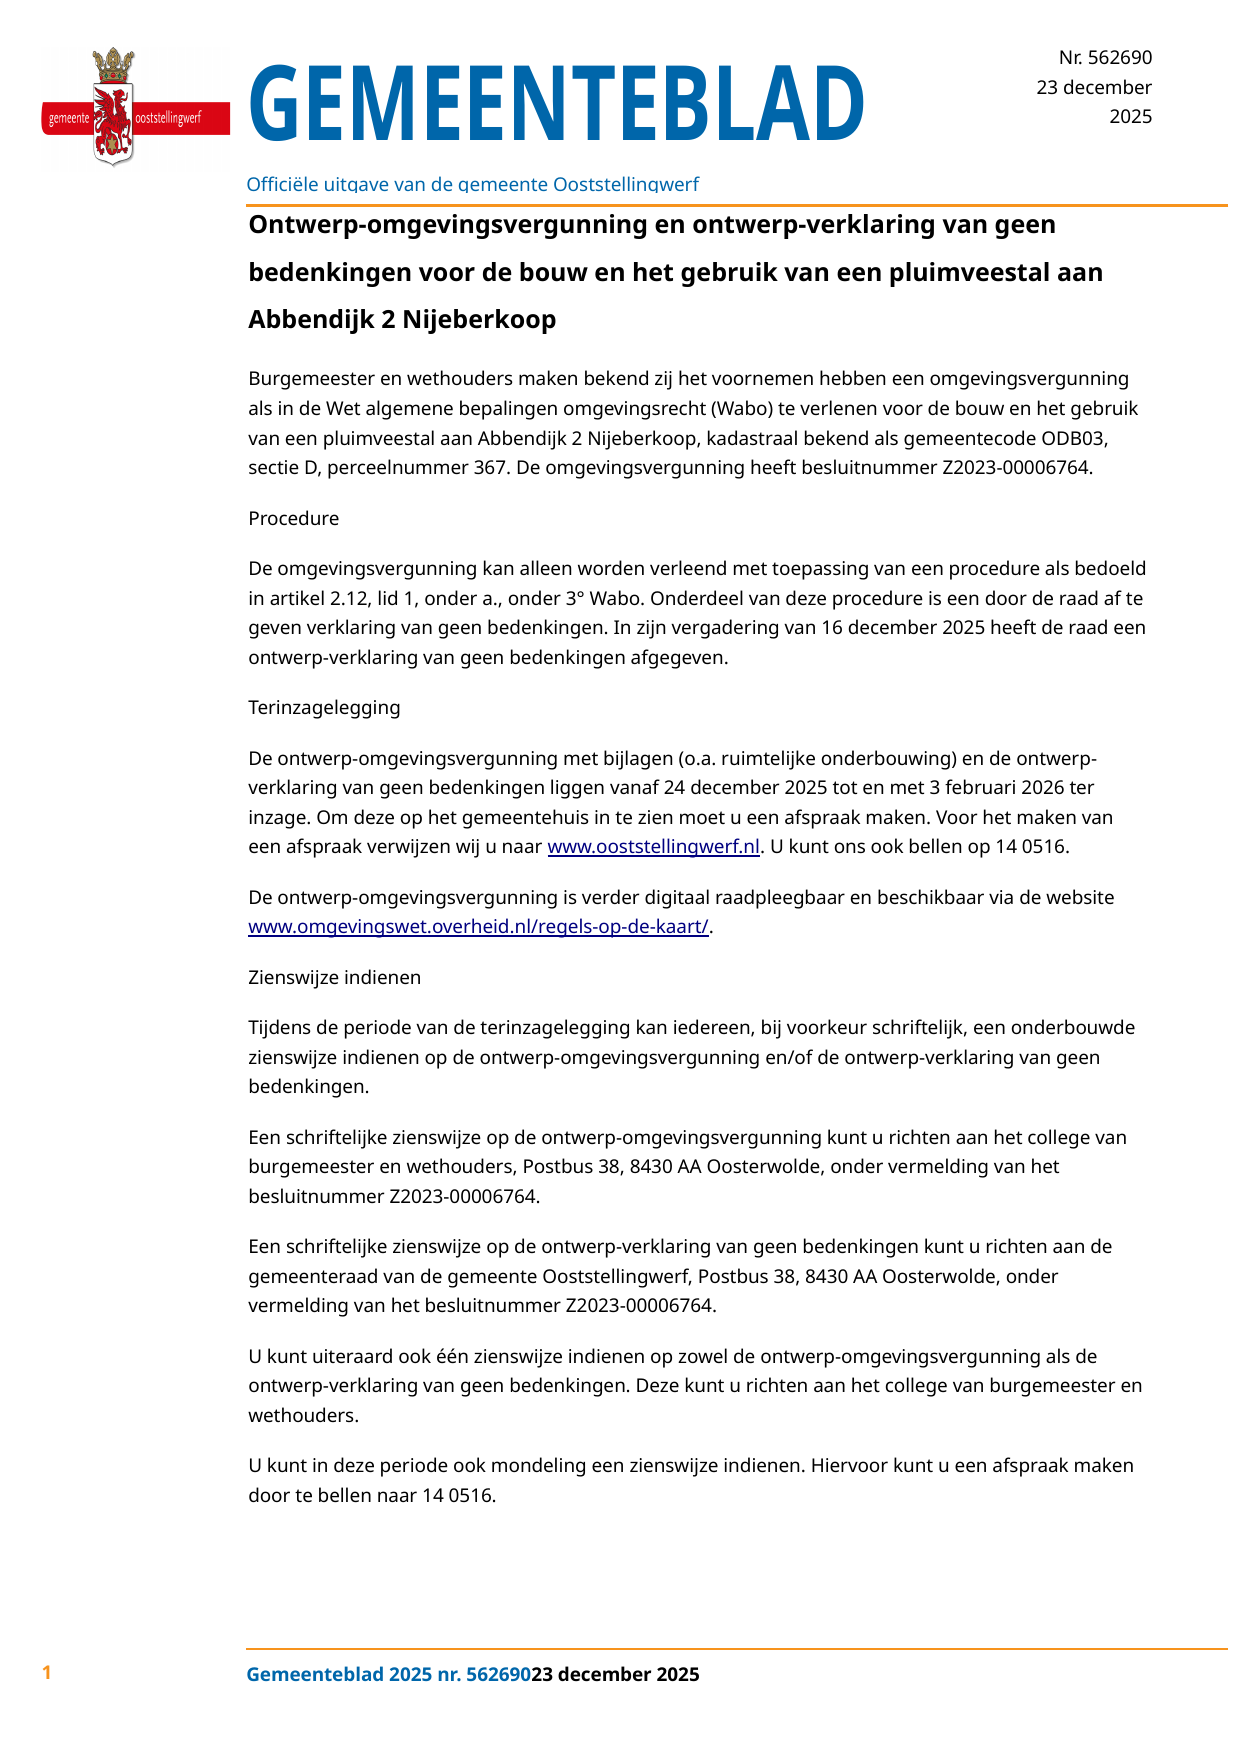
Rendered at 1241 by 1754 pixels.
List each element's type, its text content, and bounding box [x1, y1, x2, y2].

text Procedure [248, 505, 1152, 530]
text Burgemeester en wethouders maken bekend zij het voornemen hebben een omgevingsvergunning als in de Wet algemene bepalingen omgevingsrecht (Wabo) te verlenen voor de bouw en het gebruik van een pluimveestal aan Abbendijk 2 Nijeberkoop, kadastraal bekend als gemeentecode ODB03, sectie D, perceelnummer 367. De omgevingsvergunning heeft besluitnummer Z2023-00006764. [248, 366, 1152, 480]
text Een schriftelijke zienswijze op de ontwerp-verklaring van geen bedenkingen kunt u richten aan de gemeenteraad van de gemeente Ooststellingwerf, Postbus 38, 8430 AA Oosterwolde, onder vermelding van het besluitnummer Z2023-00006764. [248, 1233, 1152, 1318]
text De omgevingsvergunning kan alleen worden verleend met toepassing van een procedure als bedoeld in artikel 2.12, lid 1, onder a., onder 3° Wabo. Onderdeel van deze procedure is een door de raad af te geven verklaring van geen bedenkingen. In zijn vergadering van 16 december 2025 heeft de raad een ontwerp-verklaring van geen bedenkingen afgegeven. [248, 555, 1152, 669]
text Tijdens de periode van de terinzagelegging kan iedereen, bij voorkeur schriftelijk, een onderbouwde zienswijze indienen op de ontwerp-omgevingsvergunning en/of de ontwerp-verklaring van geen bedenkingen. [248, 1014, 1152, 1099]
text Ontwerp-omgevingsvergunning en ontwerp-verklaring van geen bedenkingen voor de bouw en het gebruik van een pluimveestal aan Abbendijk 2 Nijeberkoop [248, 207, 1152, 336]
text De ontwerp-omgevingsvergunning is verder digitaal raadpleegbaar en beschikbaar via de website www.omgevingswet.overheid.nl/regels-op-de-kaart/. [248, 884, 1152, 939]
text U kunt in deze periode ook mondeling een zienswijze indienen. Hiervoor kunt u een afspraak maken door te bellen naar 14 0516. [248, 1453, 1152, 1508]
text Zienswijze indienen [248, 964, 1152, 989]
picture [41, 47, 231, 172]
text Terinzagelegging [248, 694, 1152, 720]
text U kunt uiteraard ook één zienswijze indienen op zowel de ontwerp-omgevingsvergunning als de ontwerp-verklaring van geen bedenkingen. Deze kunt u richten aan het college van burgemeester en wethouders. [248, 1343, 1152, 1428]
text De ontwerp-omgevingsvergunning met bijlagen (o.a. ruimtelijke onderbouwing) en de ontwerp-verklaring van geen bedenkingen liggen vanaf 24 december 2025 tot en met 3 februari 2026 ter inzage. Om deze op het gemeentehuis in te zien moet u een afspraak maken. Voor het maken van een afspraak verwijzen wij u naar www.ooststellingwerf.nl. U kunt ons ook bellen op 14 0516. [248, 745, 1152, 859]
text Een schriftelijke zienswijze op de ontwerp-omgevingsvergunning kunt u richten aan het college van burgemeester en wethouders, Postbus 38, 8430 AA Oosterwolde, onder vermelding van het besluitnummer Z2023-00006764. [248, 1124, 1152, 1209]
